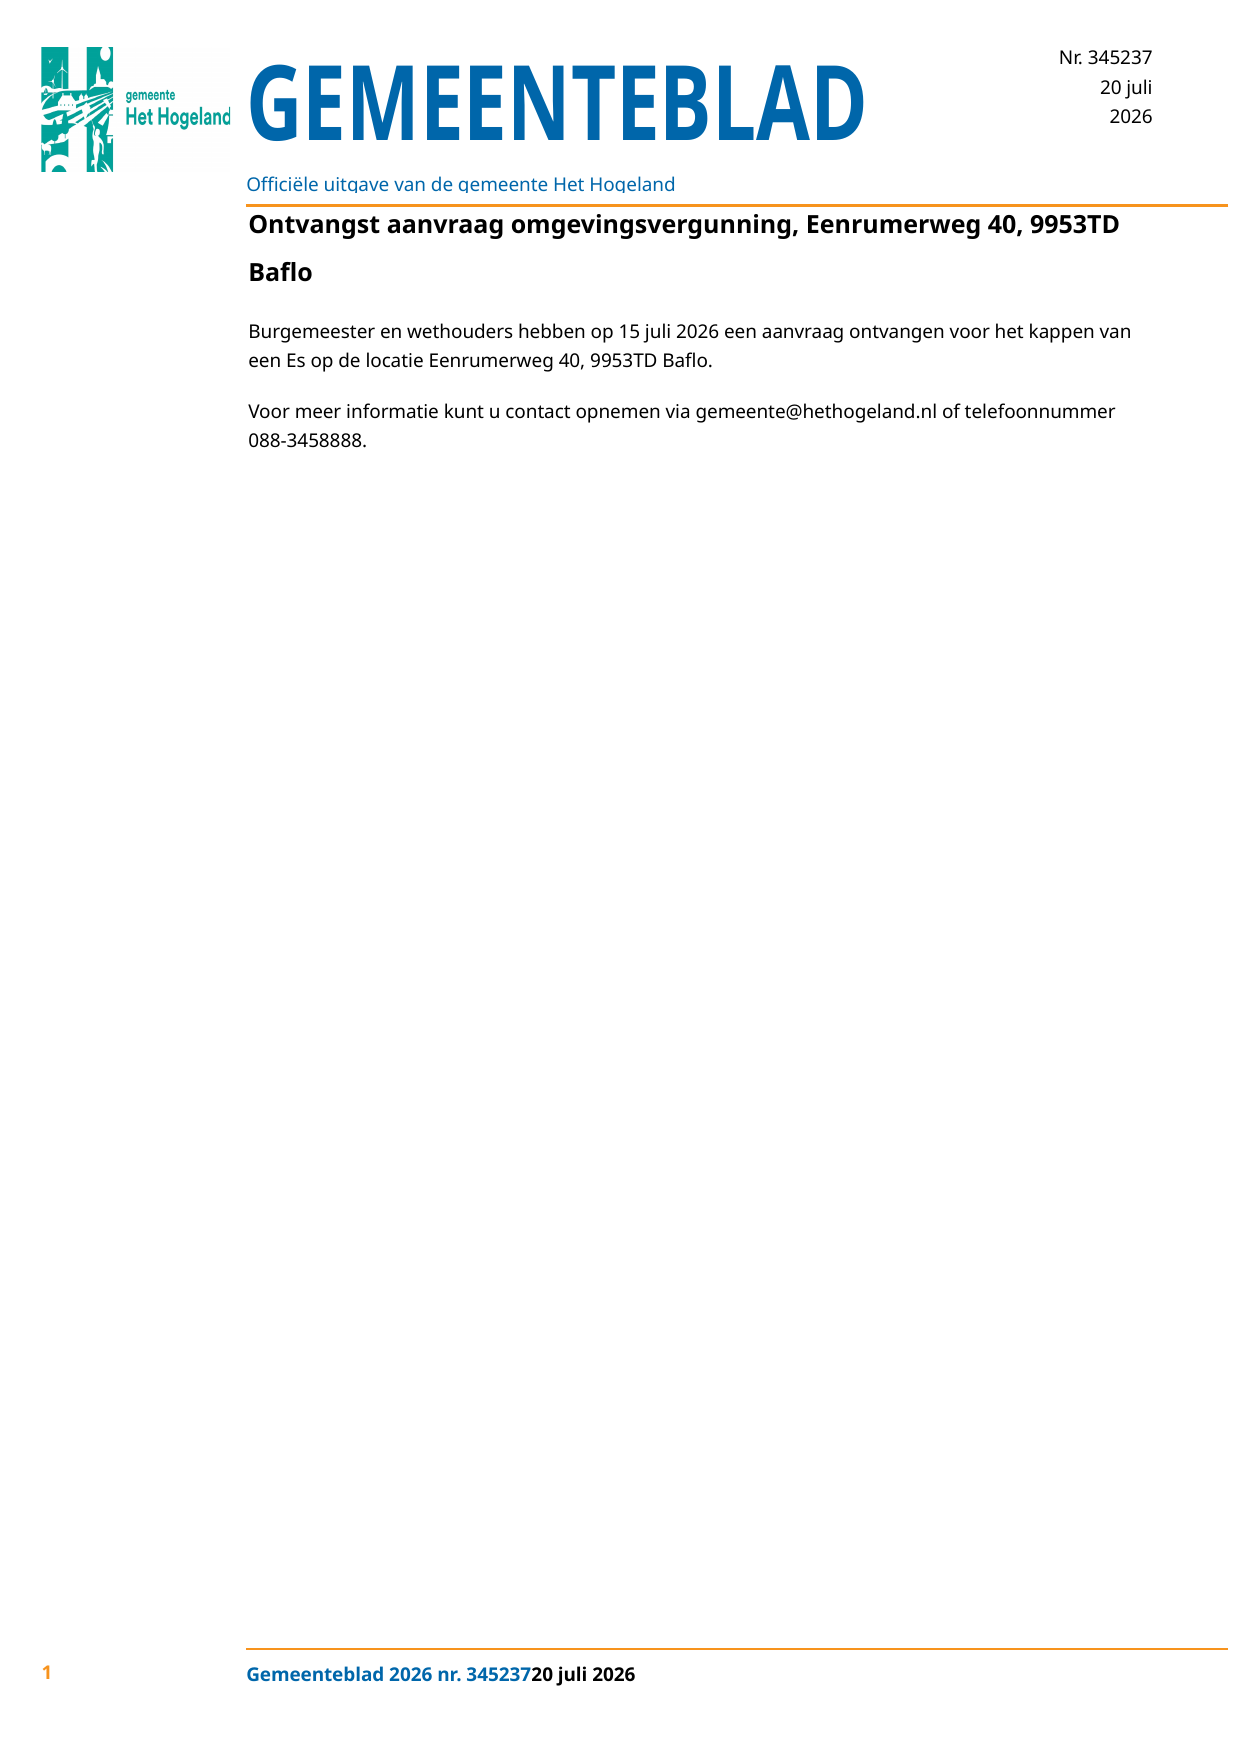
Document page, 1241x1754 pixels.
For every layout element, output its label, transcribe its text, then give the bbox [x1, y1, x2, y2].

text Burgemeester en wethouders hebben op 15 juli 2026 een aanvraag ontvangen voor het kappen van een Es op de locatie Eenrumerweg 40, 9953TD Baflo. [248, 318, 1152, 373]
text Ontvangst aanvraag omgevingsvergunning, Eenrumerweg 40, 9953TD Baflo [248, 207, 1152, 288]
picture [41, 47, 231, 172]
text Voor meer informatie kunt u contact opnemen via gemeente@hethogeland.nl of telefoonnummer 088-3458888. [248, 398, 1152, 453]
